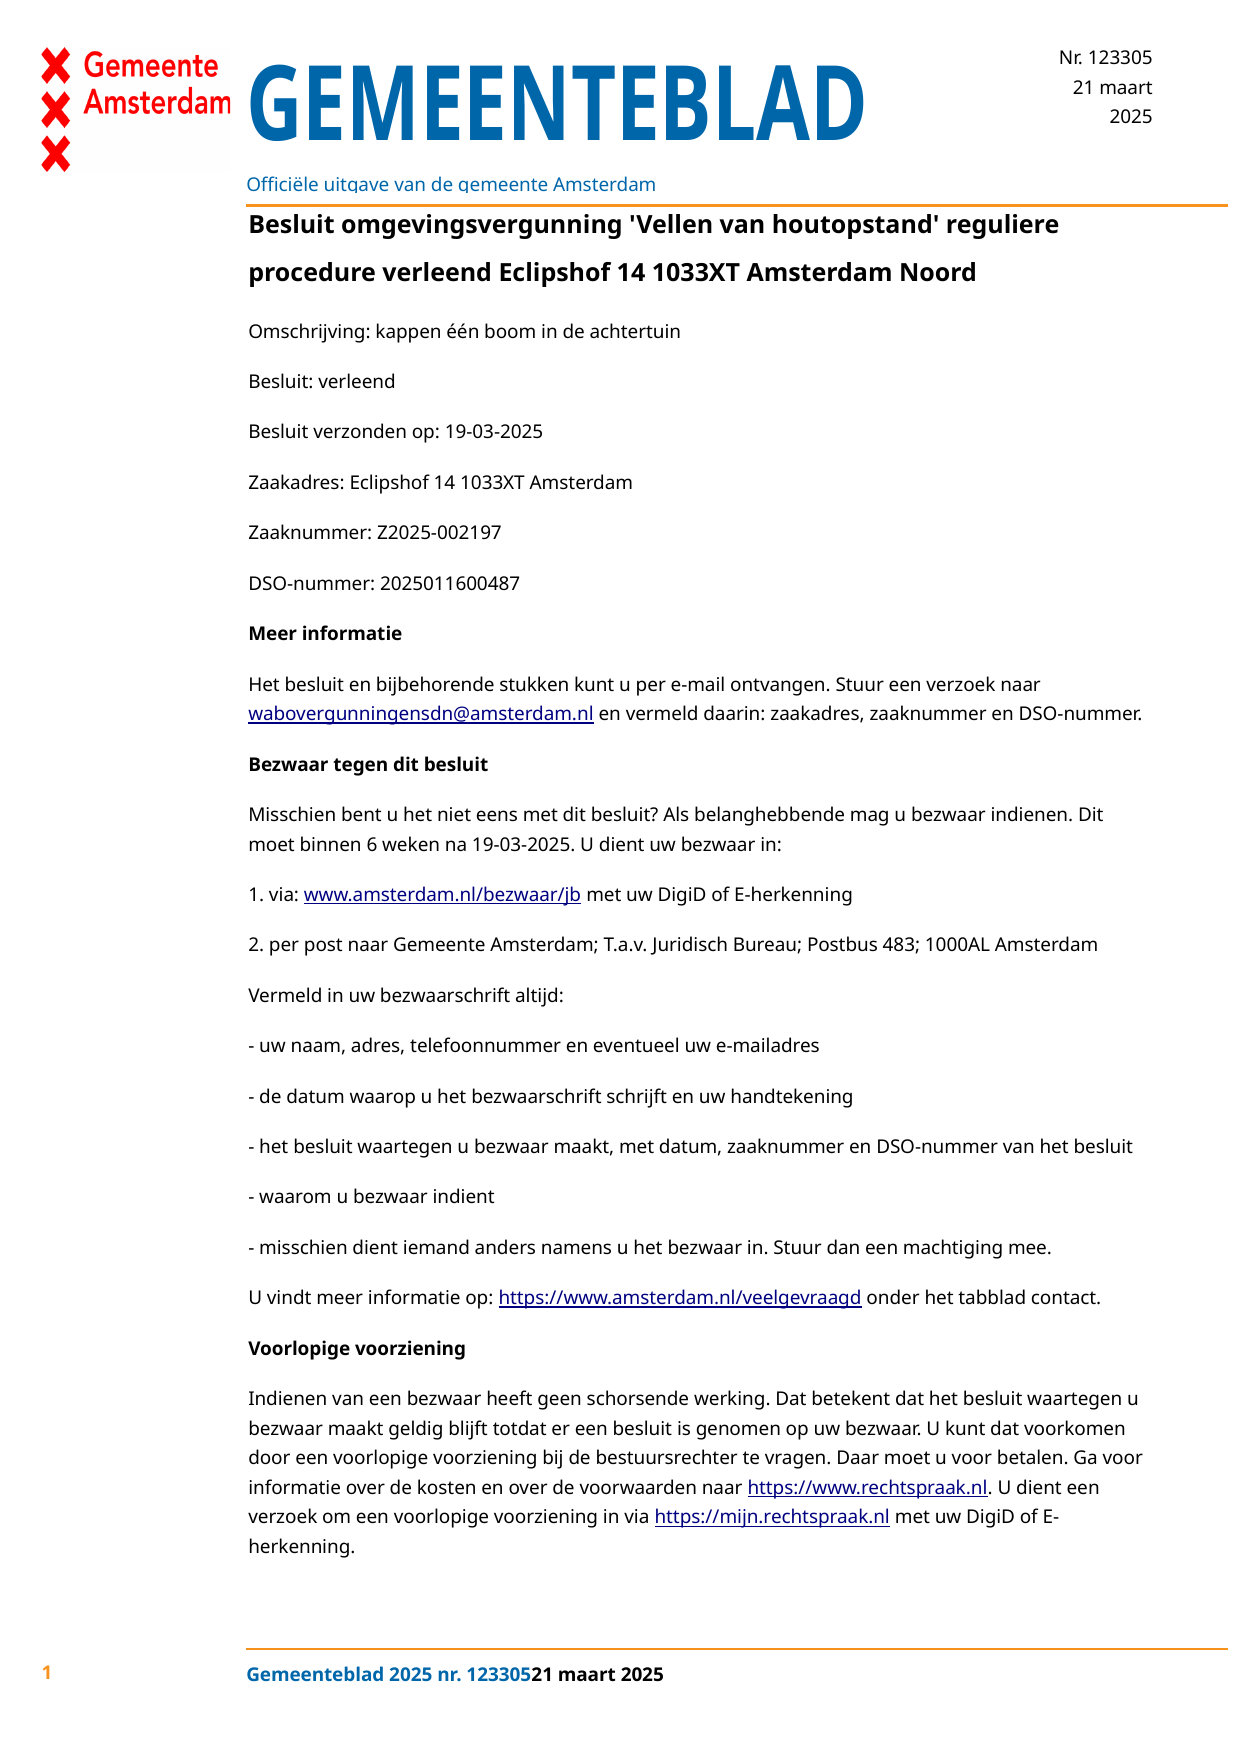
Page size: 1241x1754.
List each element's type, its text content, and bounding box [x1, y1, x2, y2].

text - het besluit waartegen u bezwaar maakt, met datum, zaaknummer en DSO-nummer van het besluit [248, 1133, 1152, 1159]
text U vindt meer informatie op: https://www.amsterdam.nl/veelgevraagd onder het tabblad contact. [248, 1284, 1152, 1310]
text Besluit omgevingsvergunning 'Vellen van houtopstand' reguliere procedure verleend Eclipshof 14 1033XT Amsterdam Noord [248, 207, 1152, 288]
text 1. via: www.amsterdam.nl/bezwaar/jb met uw DigiD of E-herkenning [248, 881, 1152, 907]
text - de datum waarop u het bezwaarschrift schrijft en uw handtekening [248, 1083, 1152, 1109]
text Het besluit en bijbehorende stukken kunt u per e-mail ontvangen. Stuur een verzoek naar wabovergunningensdn@amsterdam.nl en vermeld daarin: zaakadres, zaaknummer en DSO-nummer. [248, 671, 1152, 726]
text - uw naam, adres, telefoonnummer en eventueel uw e-mailadres [248, 1032, 1152, 1058]
text Indienen van een bezwaar heeft geen schorsende werking. Dat betekent dat het besluit waartegen u bezwaar maakt geldig blijft totdat er een besluit is genomen op uw bezwaar. U kunt dat voorkomen door een voorlopige voorziening bij de bestuursrechter te vragen. Daar moet u voor betalen. Ga voor informatie over de kosten en over de voorwaarden naar https://www.rechtspraak.nl. U dient een verzoek om een voorlopige voorziening in via https://mijn.rechtspraak.nl met uw DigiD of E-herkenning. [248, 1385, 1152, 1559]
text - waarom u bezwaar indient [248, 1184, 1152, 1209]
text Omschrijving: kappen één boom in de achtertuin [248, 318, 1152, 344]
text Besluit: verleend [248, 368, 1152, 394]
text 2. per post naar Gemeente Amsterdam; T.a.v. Juridisch Bureau; Postbus 483; 1000AL Amsterdam [248, 932, 1152, 957]
text Bezwaar tegen dit besluit [248, 751, 1152, 777]
text Besluit verzonden op: 19-03-2025 [248, 419, 1152, 444]
text Meer informatie [248, 620, 1152, 646]
text Zaaknummer: Z2025-002197 [248, 519, 1152, 545]
text Zaakadres: Eclipshof 14 1033XT Amsterdam [248, 469, 1152, 495]
text - misschien dient iemand anders namens u het bezwaar in. Stuur dan een machtiging mee. [248, 1234, 1152, 1260]
picture [41, 47, 231, 172]
text Misschien bent u het niet eens met dit besluit? Als belanghebbende mag u bezwaar indienen. Dit moet binnen 6 weken na 19-03-2025. U dient uw bezwaar in: [248, 801, 1152, 857]
text Voorlopige voorziening [248, 1335, 1152, 1361]
text DSO-nummer: 2025011600487 [248, 570, 1152, 596]
text Vermeld in uw bezwaarschrift altijd: [248, 982, 1152, 1008]
